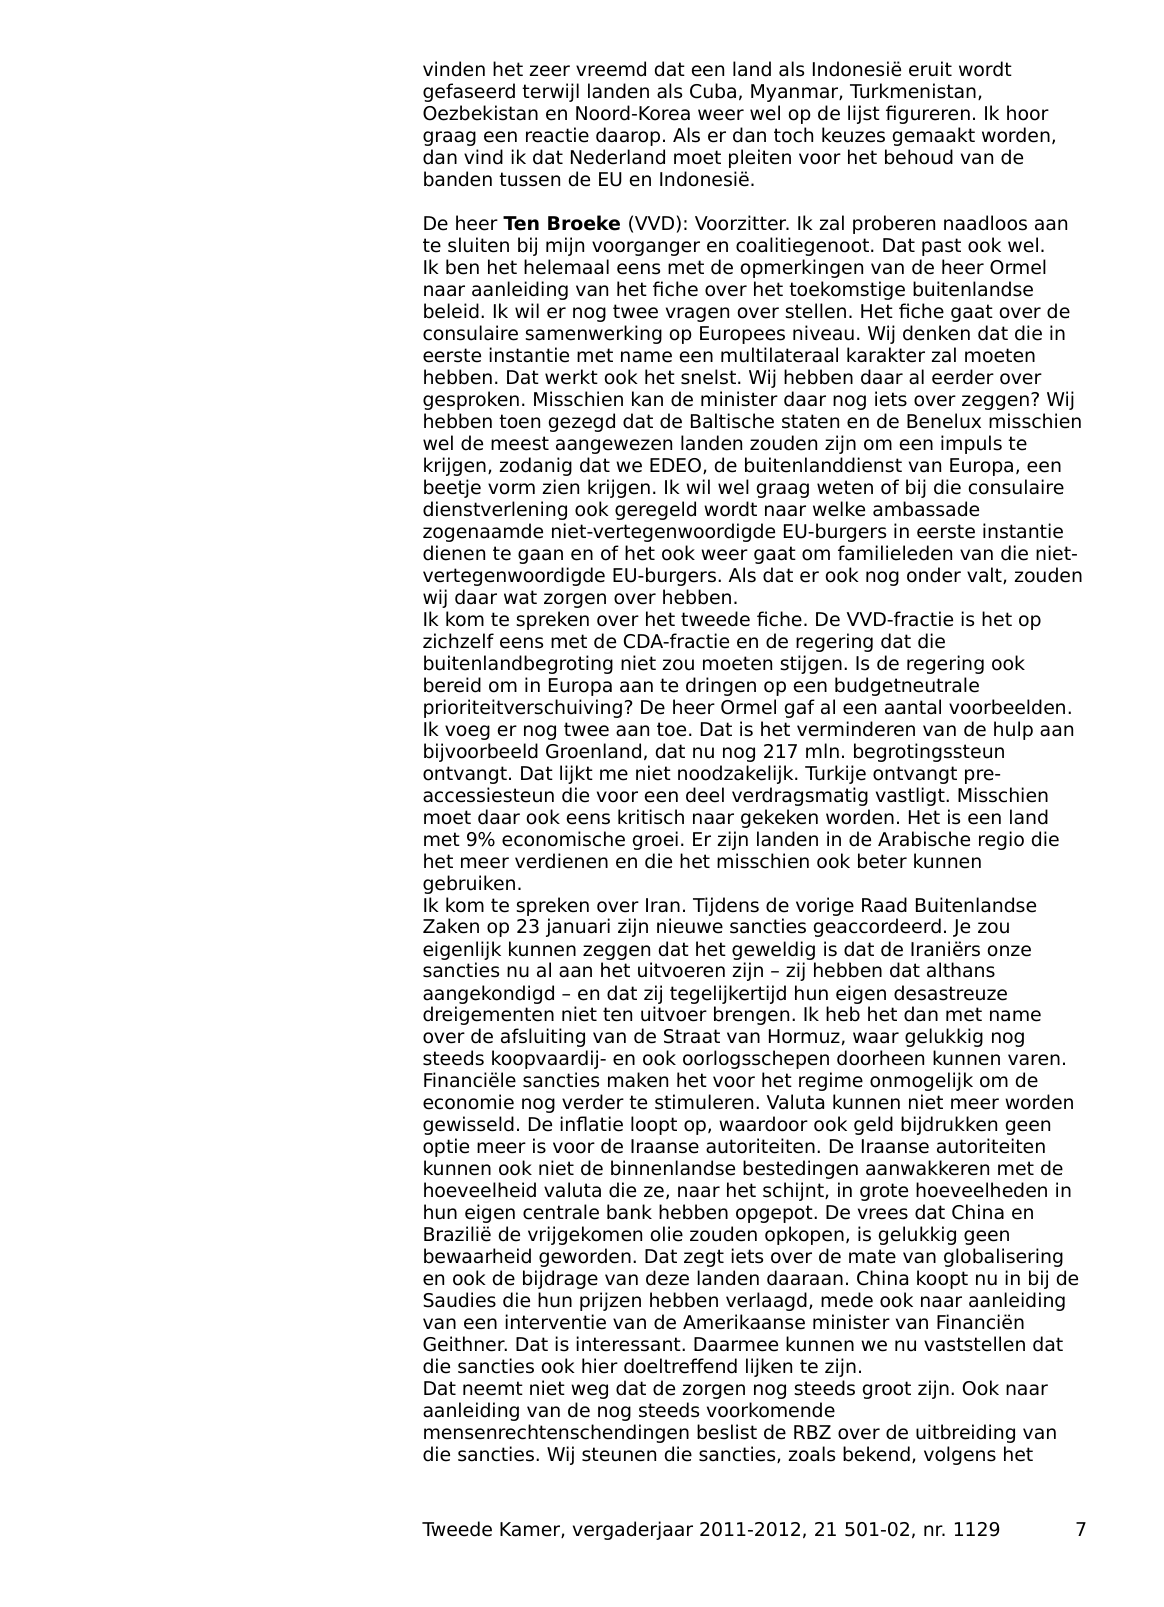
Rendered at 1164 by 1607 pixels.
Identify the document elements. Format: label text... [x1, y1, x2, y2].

text Ik kom te spreken over Iran. Tijdens de vorige Raad Buitenlandse Zaken op 23 januari zijn nieuwe sancties geaccordeerd. Je zou eigenlijk kunnen zeggen dat het geweldig is dat de Iraniërs onze sancties nu al aan het uitvoeren zijn – zij hebben dat althans aangekondigd – en dat zij tegelijkertijd hun eigen desastreuze dreigementen niet ten uitvoer brengen. Ik heb het dan met name over de afsluiting van de Straat van Hormuz, waar gelukkig nog steeds koopvaardij- en ook oorlogsschepen doorheen kunnen varen. Financiële sancties maken het voor het regime onmogelijk om de economie nog verder te stimuleren. Valuta kunnen niet meer worden gewisseld. De inflatie loopt op, waardoor ook geld bijdrukken geen optie meer is voor de Iraanse autoriteiten. De Iraanse autoriteiten kunnen ook niet de binnenlandse bestedingen aanwakkeren met de hoeveelheid valuta die ze, naar het schijnt, in grote hoeveelheden in hun eigen centrale bank hebben opgepot. De vrees dat China en Brazilië de vrijgekomen olie zouden opkopen, is gelukkig geen bewaarheid geworden. Dat zegt iets over de mate van globalisering en ook de bijdrage van deze landen daaraan. China koopt nu in bij de Saudies die hun prijzen hebben verlaagd, mede ook naar aanleiding van een interventie van de Amerikaanse minister van Financiën Geithner. Dat is interessant. Daarmee kunnen we nu vaststellen dat die sancties ook hier doeltreffend lijken te zijn. [422, 894, 1087, 1378]
text De heer Ten Broeke (VVD): Voorzitter. Ik zal proberen naadloos aan te sluiten bij mijn voorganger en coalitiegenoot. Dat past ook wel. [422, 213, 1087, 257]
text vinden het zeer vreemd dat een land als Indonesië eruit wordt gefaseerd terwijl landen als Cuba, Myanmar, Turkmenistan, Oezbekistan en Noord-Korea weer wel op de lijst figureren. Ik hoor graag een reactie daarop. Als er dan toch keuzes gemaakt worden, dan vind ik dat Nederland moet pleiten voor het behoud van de banden tussen de EU en Indonesië. [422, 59, 1087, 191]
text Ik kom te spreken over het tweede fiche. De VVD-fractie is het op zichzelf eens met de CDA-fractie en de regering dat die buitenlandbegroting niet zou moeten stijgen. Is de regering ook bereid om in Europa aan te dringen op een budgetneutrale prioriteitverschuiving? De heer Ormel gaf al een aantal voorbeelden. Ik voeg er nog twee aan toe. Dat is het verminderen van de hulp aan bijvoorbeeld Groenland, dat nu nog 217 mln. begrotingssteun ontvangt. Dat lijkt me niet noodzakelijk. Turkije ontvangt pre-accessiesteun die voor een deel verdragsmatig vastligt. Misschien moet daar ook eens kritisch naar gekeken worden. Het is een land met 9% economische groei. Er zijn landen in de Arabische regio die het meer verdienen en die het misschien ook beter kunnen gebruiken. [422, 609, 1087, 894]
text Ik ben het helemaal eens met de opmerkingen van de heer Ormel naar aanleiding van het fiche over het toekomstige buitenlandse beleid. Ik wil er nog twee vragen over stellen. Het fiche gaat over de consulaire samenwerking op Europees niveau. Wij denken dat die in eerste instantie met name een multilateraal karakter zal moeten hebben. Dat werkt ook het snelst. Wij hebben daar al eerder over gesproken. Misschien kan de minister daar nog iets over zeggen? Wij hebben toen gezegd dat de Baltische staten en de Benelux misschien wel de meest aangewezen landen zouden zijn om een impuls te krijgen, zodanig dat we EDEO, de buitenlanddienst van Europa, een beetje vorm zien krijgen. Ik wil wel graag weten of bij die consulaire dienstverlening ook geregeld wordt naar welke ambassade zogenaamde niet-vertegenwoordigde EU-burgers in eerste instantie dienen te gaan en of het ook weer gaat om familieleden van die niet-vertegenwoordigde EU-burgers. Als dat er ook nog onder valt, zouden wij daar wat zorgen over hebben. [422, 257, 1087, 609]
text Dat neemt niet weg dat de zorgen nog steeds groot zijn. Ook naar aanleiding van de nog steeds voorkomende mensenrechtenschendingen beslist de RBZ over de uitbreiding van die sancties. Wij steunen die sancties, zoals bekend, volgens het [422, 1378, 1087, 1466]
